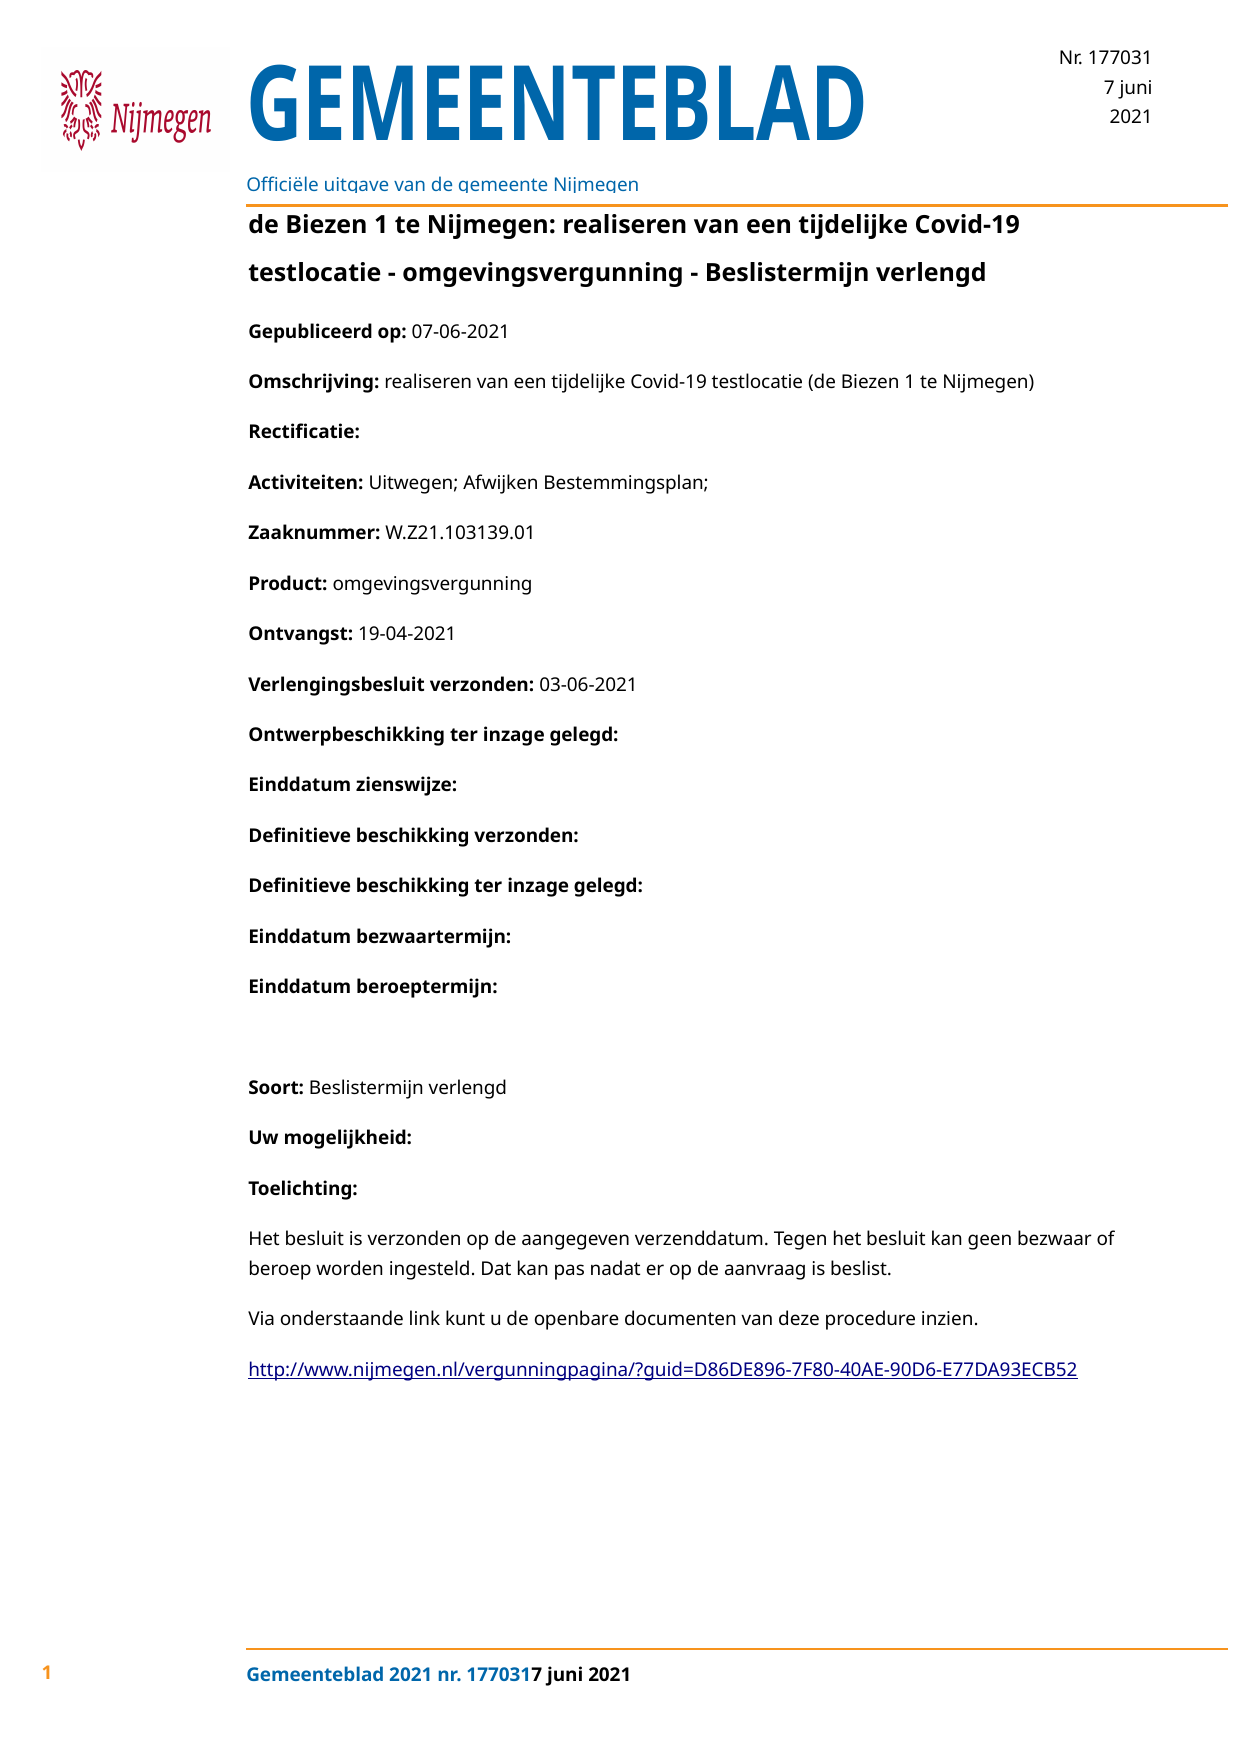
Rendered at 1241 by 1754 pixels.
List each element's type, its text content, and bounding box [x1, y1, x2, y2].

text de Biezen 1 te Nijmegen: realiseren van een tijdelijke Covid-19 testlocatie - omgevingsvergunning - Beslistermijn verlengd [248, 207, 1152, 288]
text Einddatum beroeptermijn: [248, 973, 1152, 999]
text http://www.nijmegen.nl/vergunningpagina/?guid=D86DE896-7F80-40AE-90D6-E77DA93ECB52 [248, 1356, 1152, 1382]
text Verlengingsbesluit verzonden: 03-06-2021 [248, 671, 1152, 697]
text Einddatum zienswijze: [248, 772, 1152, 797]
text Zaaknummer: W.Z21.103139.01 [248, 519, 1152, 545]
text Activiteiten: Uitwegen; Afwijken Bestemmingsplan; [248, 469, 1152, 495]
text Definitieve beschikking verzonden: [248, 822, 1152, 848]
text Definitieve beschikking ter inzage gelegd: [248, 872, 1152, 898]
text Toelichting: [248, 1175, 1152, 1201]
text Rectificatie: [248, 419, 1152, 444]
text Product: omgevingsvergunning [248, 570, 1152, 596]
text Ontvangst: 19-04-2021 [248, 620, 1152, 646]
text Gepubliceerd op: 07-06-2021 [248, 318, 1152, 344]
text Het besluit is verzonden op de aangegeven verzenddatum. Tegen het besluit kan geen bezwaar of beroep worden ingesteld. Dat kan pas nadat er op de aanvraag is beslist. [248, 1225, 1152, 1281]
picture [41, 47, 231, 172]
text Via onderstaande link kunt u de openbare documenten van deze procedure inzien. [248, 1305, 1152, 1331]
text Omschrijving: realiseren van een tijdelijke Covid-19 testlocatie (de Biezen 1 te Nijmegen) [248, 368, 1152, 394]
text Einddatum bezwaartermijn: [248, 923, 1152, 949]
text Soort: Beslistermijn verlengd [248, 1074, 1152, 1100]
text Ontwerpbeschikking ter inzage gelegd: [248, 721, 1152, 747]
text Uw mogelijkheid: [248, 1124, 1152, 1150]
